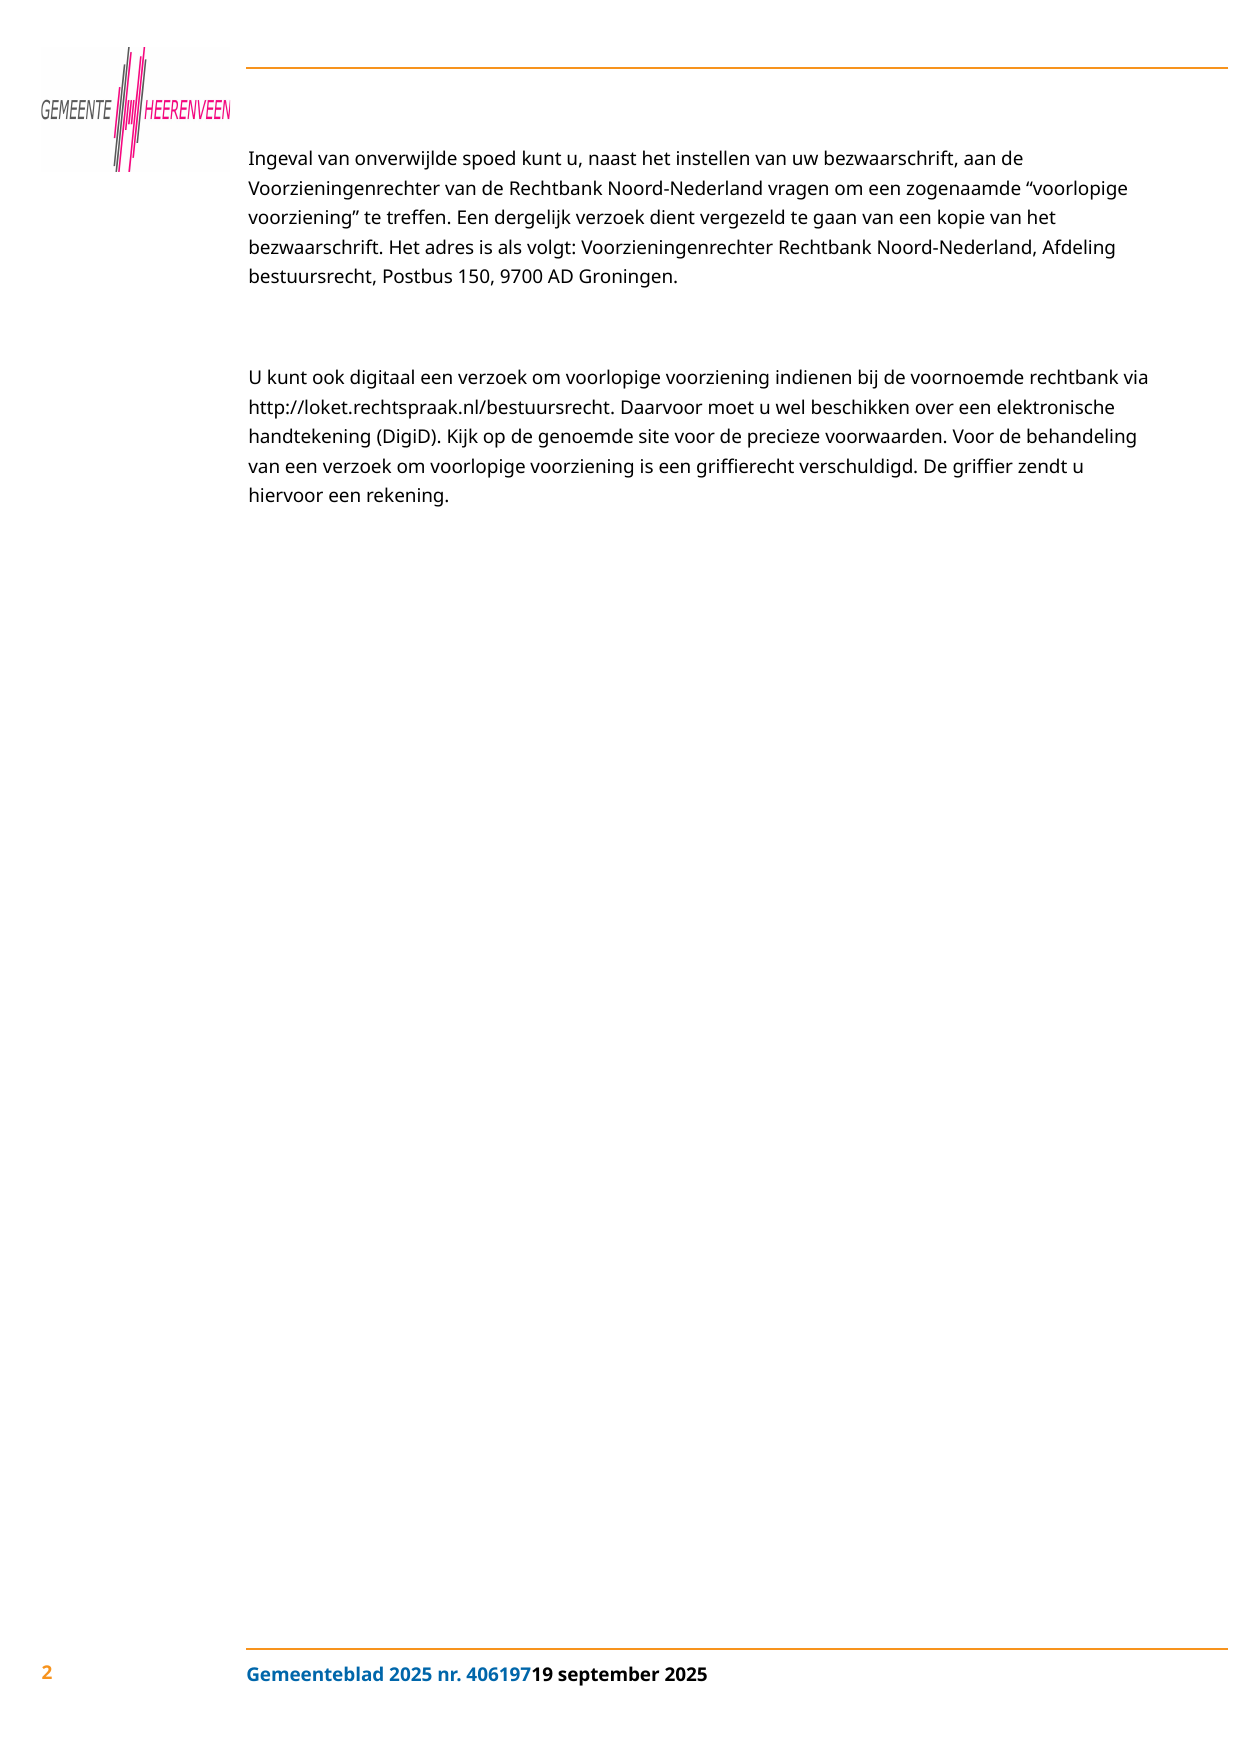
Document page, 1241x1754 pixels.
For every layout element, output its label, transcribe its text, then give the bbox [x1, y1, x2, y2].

text Ingeval van onverwijlde spoed kunt u, naast het instellen van uw bezwaarschrift, aan de Voorzieningenrechter van de Rechtbank Noord-Nederland vragen om een zogenaamde “voorlopige voorziening” te treffen. Een dergelijk verzoek dient vergezeld te gaan van een kopie van het bezwaarschrift. Het adres is als volgt: Voorzieningenrechter Rechtbank Noord-Nederland, Afdeling bestuursrecht, Postbus 150, 9700 AD Groningen. [248, 145, 1152, 289]
text U kunt ook digitaal een verzoek om voorlopige voorziening indienen bij de voornoemde rechtbank via http://loket.rechtspraak.nl/bestuursrecht. Daarvoor moet u wel beschikken over een elektronische handtekening (DigiD). Kijk op de genoemde site voor de precieze voorwaarden. Voor de behandeling van een verzoek om voorlopige voorziening is een griffierecht verschuldigd. De griffier zendt u hiervoor een rekening. [248, 364, 1152, 508]
picture [41, 47, 231, 172]
